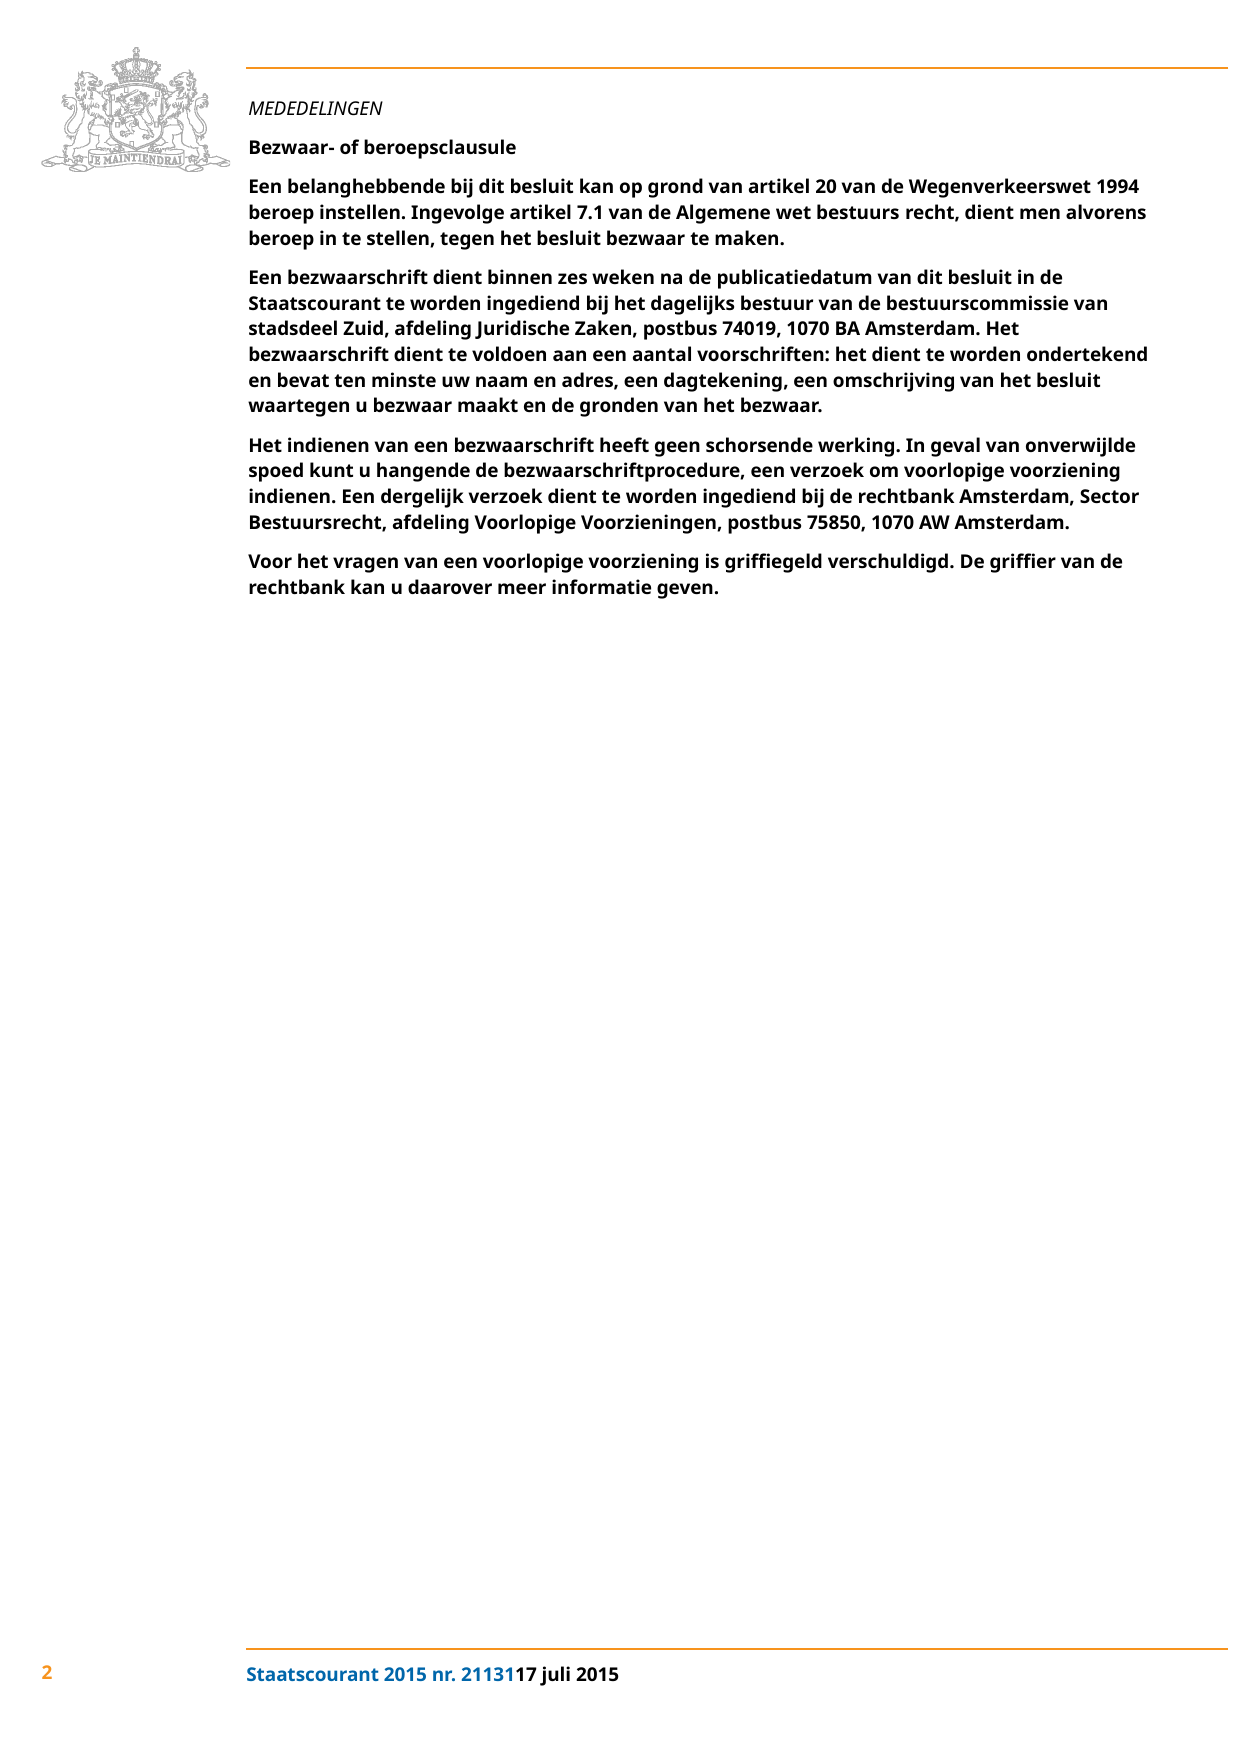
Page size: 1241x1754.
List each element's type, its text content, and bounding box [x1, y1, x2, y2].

text MEDEDELINGEN [248, 95, 1152, 121]
text Een bezwaarschrift dient binnen zes weken na de publicatiedatum van dit besluit in de Staatscourant te worden ingediend bij het dagelijks bestuur van de bestuurscommissie van stadsdeel Zuid, afdeling Juridische Zaken, postbus 74019, 1070 BA Amsterdam. Het bezwaarschrift dient te voldoen aan een aantal voorschriften: het dient te worden ondertekend en bevat ten minste uw naam en adres, een dagtekening, een omschrijving van het besluit waartegen u bezwaar maakt en de gronden van het bezwaar. [248, 264, 1152, 418]
text Een belanghebbende bij dit besluit kan op grond van artikel 20 van de Wegenverkeerswet 1994 beroep instellen. Ingevolge artikel 7.1 van de Algemene wet bestuurs recht, dient men alvorens beroep in te stellen, tegen het besluit bezwaar te maken. [248, 173, 1152, 251]
text Bezwaar- of beroepsclausule [248, 134, 1152, 160]
picture [41, 47, 231, 172]
text Het indienen van een bezwaarschrift heeft geen schorsende werking. In geval van onverwijlde spoed kunt u hangende de bezwaarschriftprocedure, een verzoek om voorlopige voorziening indienen. Een dergelijk verzoek dient te worden ingediend bij de rechtbank Amsterdam, Sector Bestuursrecht, afdeling Voorlopige Voorzieningen, postbus 75850, 1070 AW Amsterdam. [248, 432, 1152, 535]
text Voor het vragen van een voorlopige voorziening is griffiegeld verschuldigd. De griffier van de rechtbank kan u daarover meer informatie geven. [248, 548, 1152, 600]
